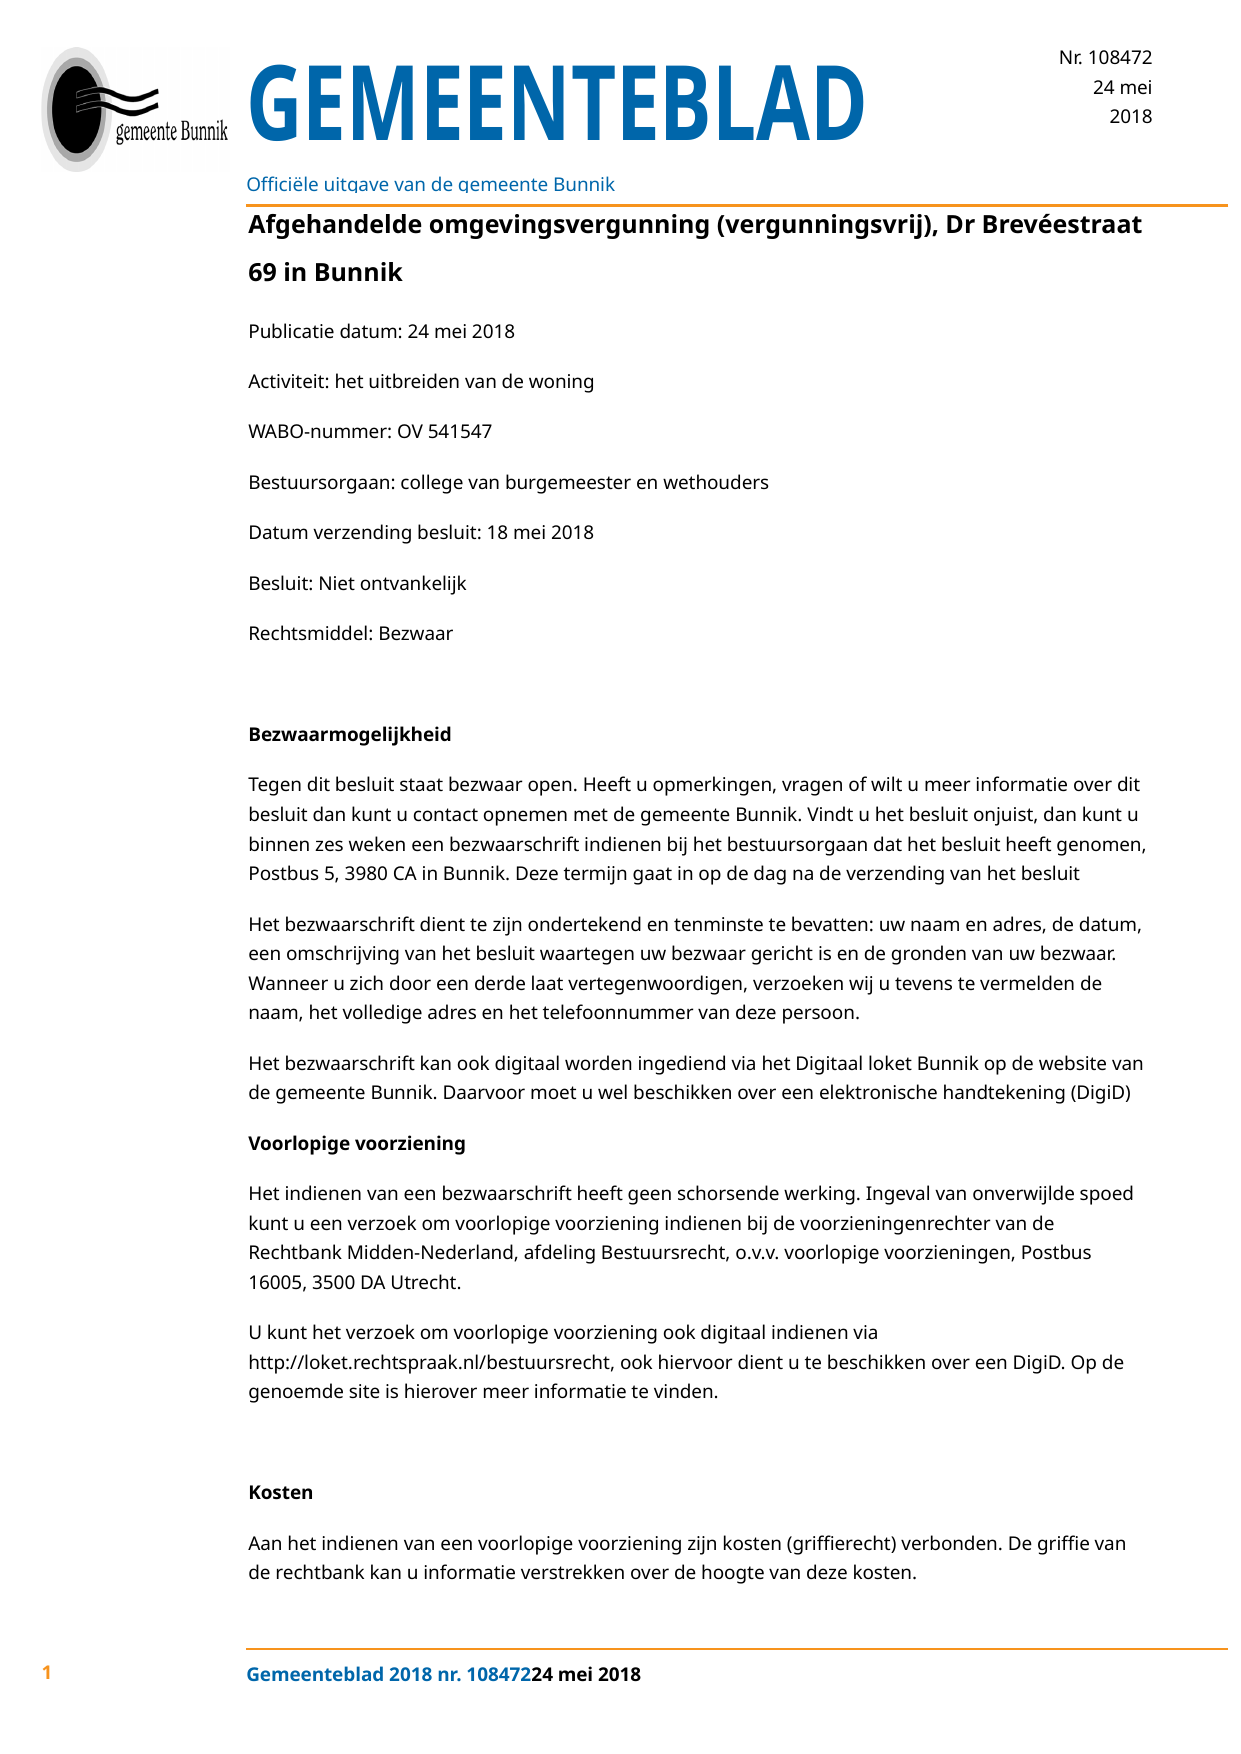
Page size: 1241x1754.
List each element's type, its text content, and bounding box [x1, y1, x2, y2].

text Kosten [248, 1479, 1152, 1505]
text Tegen dit besluit staat bezwaar open. Heeft u opmerkingen, vragen of wilt u meer informatie over dit besluit dan kunt u contact opnemen met de gemeente Bunnik. Vindt u het besluit onjuist, dan kunt u binnen zes weken een bezwaarschrift indienen bij het bestuursorgaan dat het besluit heeft genomen, Postbus 5, 3980 CA in Bunnik. Deze termijn gaat in op de dag na de verzending van het besluit [248, 772, 1152, 886]
text Besluit: Niet ontvankelijk [248, 570, 1152, 596]
text Bezwaarmogelijkheid [248, 721, 1152, 747]
text Aan het indienen van een voorlopige voorziening zijn kosten (griffierecht) verbonden. De griffie van de rechtbank kan u informatie verstrekken over de hoogte van deze kosten. [248, 1530, 1152, 1585]
text Het bezwaarschrift dient te zijn ondertekend en tenminste te bevatten: uw naam en adres, de datum, een omschrijving van het besluit waartegen uw bezwaar gericht is en de gronden van uw bezwaar. Wanneer u zich door een derde laat vertegenwoordigen, verzoeken wij u tevens te vermelden de naam, het volledige adres en het telefoonnummer van deze persoon. [248, 911, 1152, 1025]
text Publicatie datum: 24 mei 2018 [248, 318, 1152, 344]
text Afgehandelde omgevingsvergunning (vergunningsvrij), Dr Brevéestraat 69 in Bunnik [248, 207, 1152, 288]
picture [41, 47, 231, 172]
text Het bezwaarschrift kan ook digitaal worden ingediend via het Digitaal loket Bunnik op de website van de gemeente Bunnik. Daarvoor moet u wel beschikken over een elektronische handtekening (DigiD) [248, 1050, 1152, 1105]
text WABO-nummer: OV 541547 [248, 419, 1152, 444]
text Het indienen van een bezwaarschrift heeft geen schorsende werking. Ingeval van onverwijlde spoed kunt u een verzoek om voorlopige voorziening indienen bij de voorzieningenrechter van de Rechtbank Midden-Nederland, afdeling Bestuursrecht, o.v.v. voorlopige voorzieningen, Postbus 16005, 3500 DA Utrecht. [248, 1180, 1152, 1295]
text Datum verzending besluit: 18 mei 2018 [248, 519, 1152, 545]
text Voorlopige voorziening [248, 1130, 1152, 1156]
text Activiteit: het uitbreiden van de woning [248, 368, 1152, 394]
text Bestuursorgaan: college van burgemeester en wethouders [248, 469, 1152, 495]
text Rechtsmiddel: Bezwaar [248, 620, 1152, 646]
text U kunt het verzoek om voorlopige voorziening ook digitaal indienen via http://loket.rechtspraak.nl/bestuursrecht, ook hiervoor dient u te beschikken over een DigiD. Op de genoemde site is hierover meer informatie te vinden. [248, 1319, 1152, 1404]
